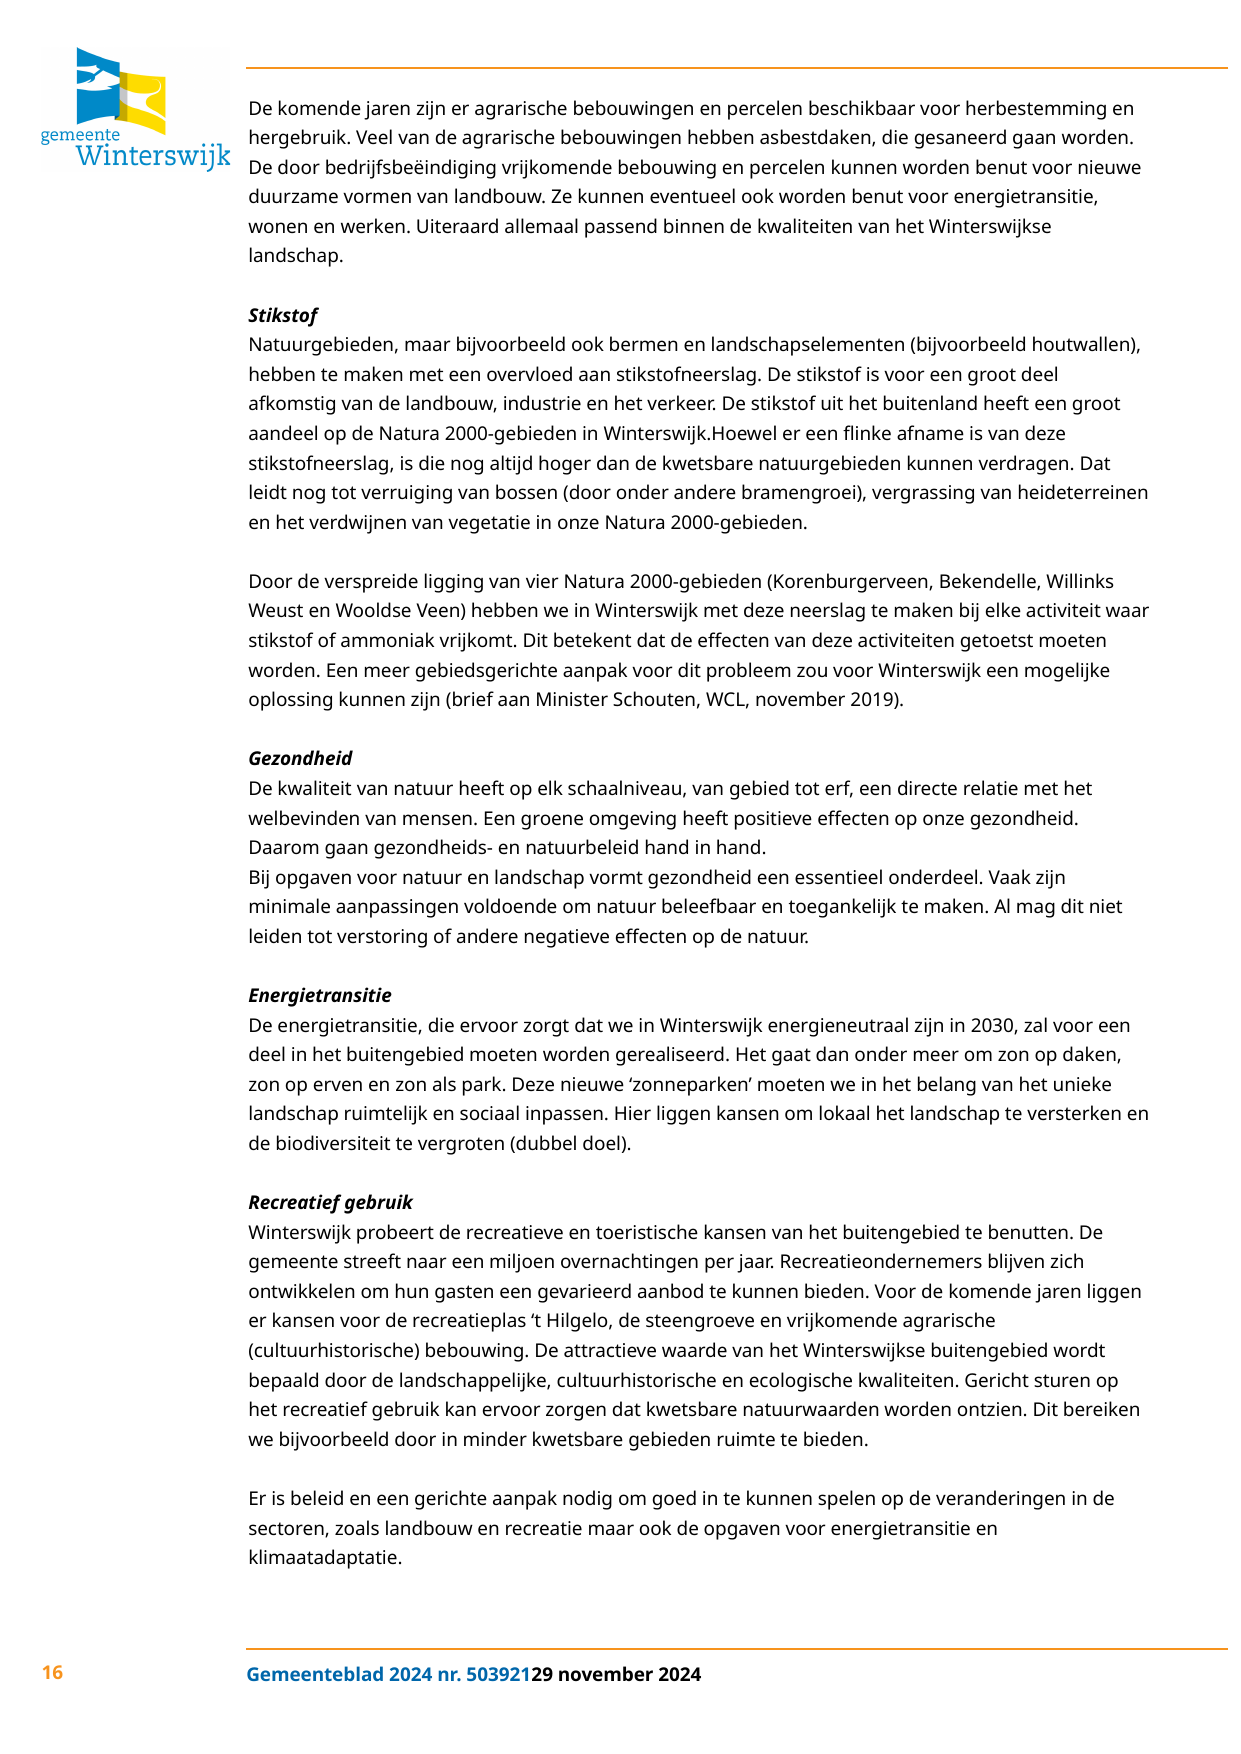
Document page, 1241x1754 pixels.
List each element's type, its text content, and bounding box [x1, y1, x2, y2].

text Door de verspreide ligging van vier Natura 2000-gebieden (Korenburgerveen, Bekendelle, Willinks Weust en Wooldse Veen) hebben we in Winterswijk met deze neerslag te maken bij elke activiteit waar stikstof of ammoniak vrijkomt. Dit betekent dat de effecten van deze activiteiten getoetst moeten worden. Een meer gebiedsgerichte aanpak voor dit probleem zou voor Winterswijk een mogelijke oplossing kunnen zijn (brief aan Minister Schouten, WCL, november 2019). [248, 568, 1152, 712]
text Recreatief gebruik [248, 1189, 1152, 1215]
picture [41, 47, 231, 172]
text De kwaliteit van natuur heeft op elk schaalniveau, van gebied tot erf, een directe relatie met het welbevinden van mensen. Een groene omgeving heeft positieve effecten op onze gezondheid. Daarom gaan gezondheids- en natuurbeleid hand in hand. [248, 775, 1152, 860]
text Gezondheid [248, 746, 1152, 771]
text Energietransitie [248, 982, 1152, 1008]
text Bij opgaven voor natuur en landschap vormt gezondheid een essentieel onderdeel. Vaak zijn minimale aanpassingen voldoende om natuur beleefbaar en toegankelijk te maken. Al mag dit niet leiden tot verstoring of andere negatieve effecten op de natuur. [248, 864, 1152, 949]
text Stikstof [248, 302, 1152, 328]
text De energietransitie, die ervoor zorgt dat we in Winterswijk energieneutraal zijn in 2030, zal voor een deel in het buitengebied moeten worden gerealiseerd. Het gaat dan onder meer om zon op daken, zon op erven en zon als park. Deze nieuwe ‘zonneparken’ moeten we in het belang van het unieke landschap ruimtelijk en sociaal inpassen. Hier liggen kansen om lokaal het landschap te versterken en de biodiversiteit te vergroten (dubbel doel). [248, 1012, 1152, 1156]
text Natuurgebieden, maar bijvoorbeeld ook bermen en landschapselementen (bijvoorbeeld houtwallen), hebben te maken met een overvloed aan stikstofneerslag. De stikstof is voor een groot deel afkomstig van de landbouw, industrie en het verkeer. De stikstof uit het buitenland heeft een groot aandeel op de Natura 2000-gebieden in Winterswijk.Hoewel er een flinke afname is van deze stikstofneerslag, is die nog altijd hoger dan de kwetsbare natuurgebieden kunnen verdragen. Dat leidt nog tot verruiging van bossen (door onder andere bramengroei), vergrassing van heideterreinen en het verdwijnen van vegetatie in onze Natura 2000-gebieden. [248, 331, 1152, 535]
text Er is beleid en een gerichte aanpak nodig om goed in te kunnen spelen op de veranderingen in de sectoren, zoals landbouw en recreatie maar ook de opgaven voor energietransitie en klimaatadaptatie. [248, 1485, 1152, 1570]
picture [225, 153, 231, 162]
text Winterswijk probeert de recreatieve en toeristische kansen van het buitengebied te benutten. De gemeente streeft naar een miljoen overnachtingen per jaar. Recreatieondernemers blijven zich ontwikkelen om hun gasten een gevarieerd aanbod te kunnen bieden. Voor de komende jaren liggen er kansen voor de recreatieplas ‘t Hilgelo, de steengroeve en vrijkomende agrarische (cultuurhistorische) bebouwing. De attractieve waarde van het Winterswijkse buitengebied wordt bepaald door de landschappelijke, cultuurhistorische en ecologische kwaliteiten. Gericht sturen op het recreatief gebruik kan ervoor zorgen dat kwetsbare natuurwaarden worden ontzien. Dit bereiken we bijvoorbeeld door in minder kwetsbare gebieden ruimte te bieden. [248, 1219, 1152, 1452]
text De komende jaren zijn er agrarische bebouwingen en percelen beschikbaar voor herbestemming en hergebruik. Veel van de agrarische bebouwingen hebben asbestdaken, die gesaneerd gaan worden. De door bedrijfsbeëindiging vrijkomende bebouwing en percelen kunnen worden benut voor nieuwe duurzame vormen van landbouw. Ze kunnen eventueel ook worden benut voor energietransitie, wonen en werken. Uiteraard allemaal passend binnen de kwaliteiten van het Winterswijkse landschap. [248, 95, 1152, 268]
